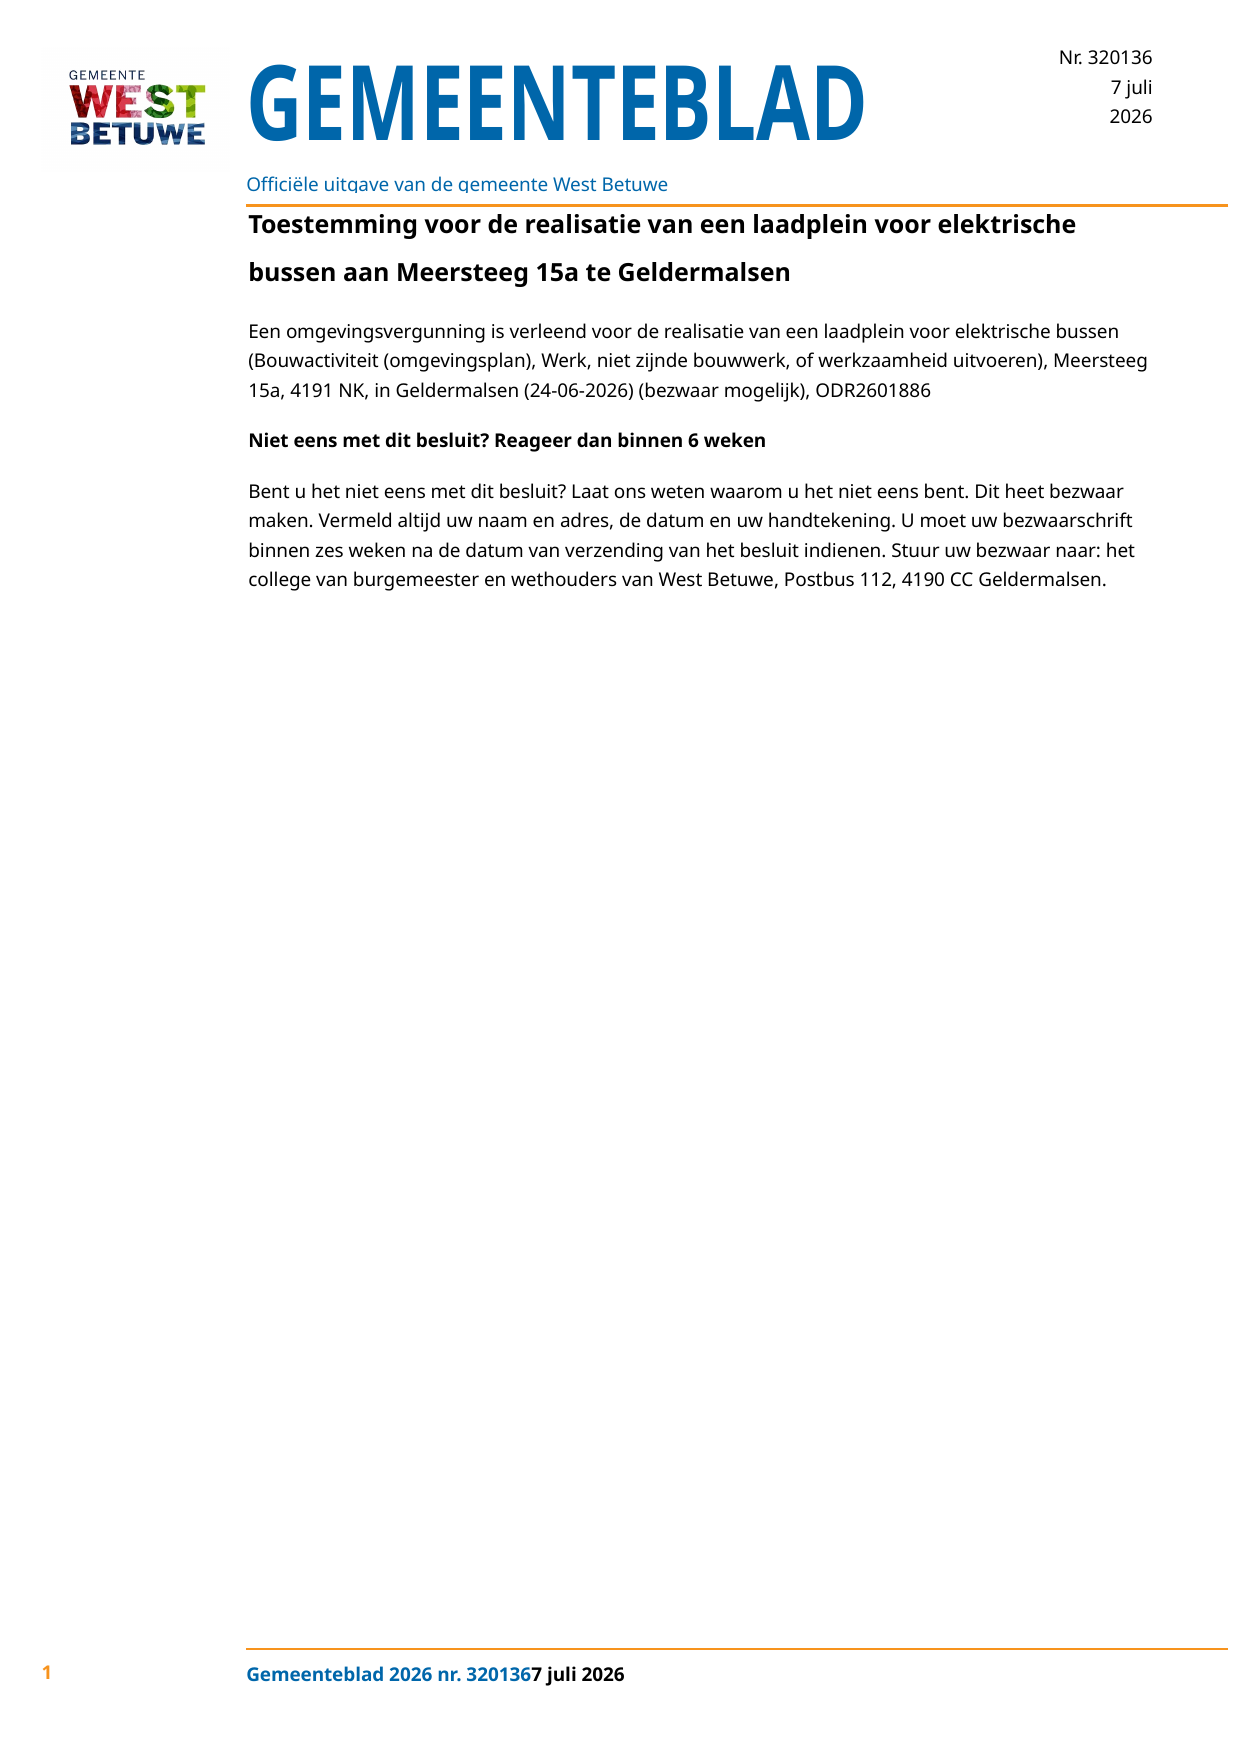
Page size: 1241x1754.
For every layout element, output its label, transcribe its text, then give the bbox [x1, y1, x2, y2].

picture [41, 47, 231, 172]
text Bent u het niet eens met dit besluit? Laat ons weten waarom u het niet eens bent. Dit heet bezwaar maken. Vermeld altijd uw naam en adres, de datum en uw handtekening. U moet uw bezwaarschrift binnen zes weken na de datum van verzending van het besluit indienen. Stuur uw bezwaar naar: het college van burgemeester en wethouders van West Betuwe, Postbus 112, 4190 CC Geldermalsen. [248, 478, 1152, 592]
text Niet eens met dit besluit? Reageer dan binnen 6 weken [248, 427, 1152, 453]
text Toestemming voor de realisatie van een laadplein voor elektrische bussen aan Meersteeg 15a te Geldermalsen [248, 207, 1152, 288]
text Een omgevingsvergunning is verleend voor de realisatie van een laadplein voor elektrische bussen (Bouwactiviteit (omgevingsplan), Werk, niet zijnde bouwwerk, of werkzaamheid uitvoeren), Meersteeg 15a, 4191 NK, in Geldermalsen (24-06-2026) (bezwaar mogelijk), ODR2601886 [248, 318, 1152, 403]
